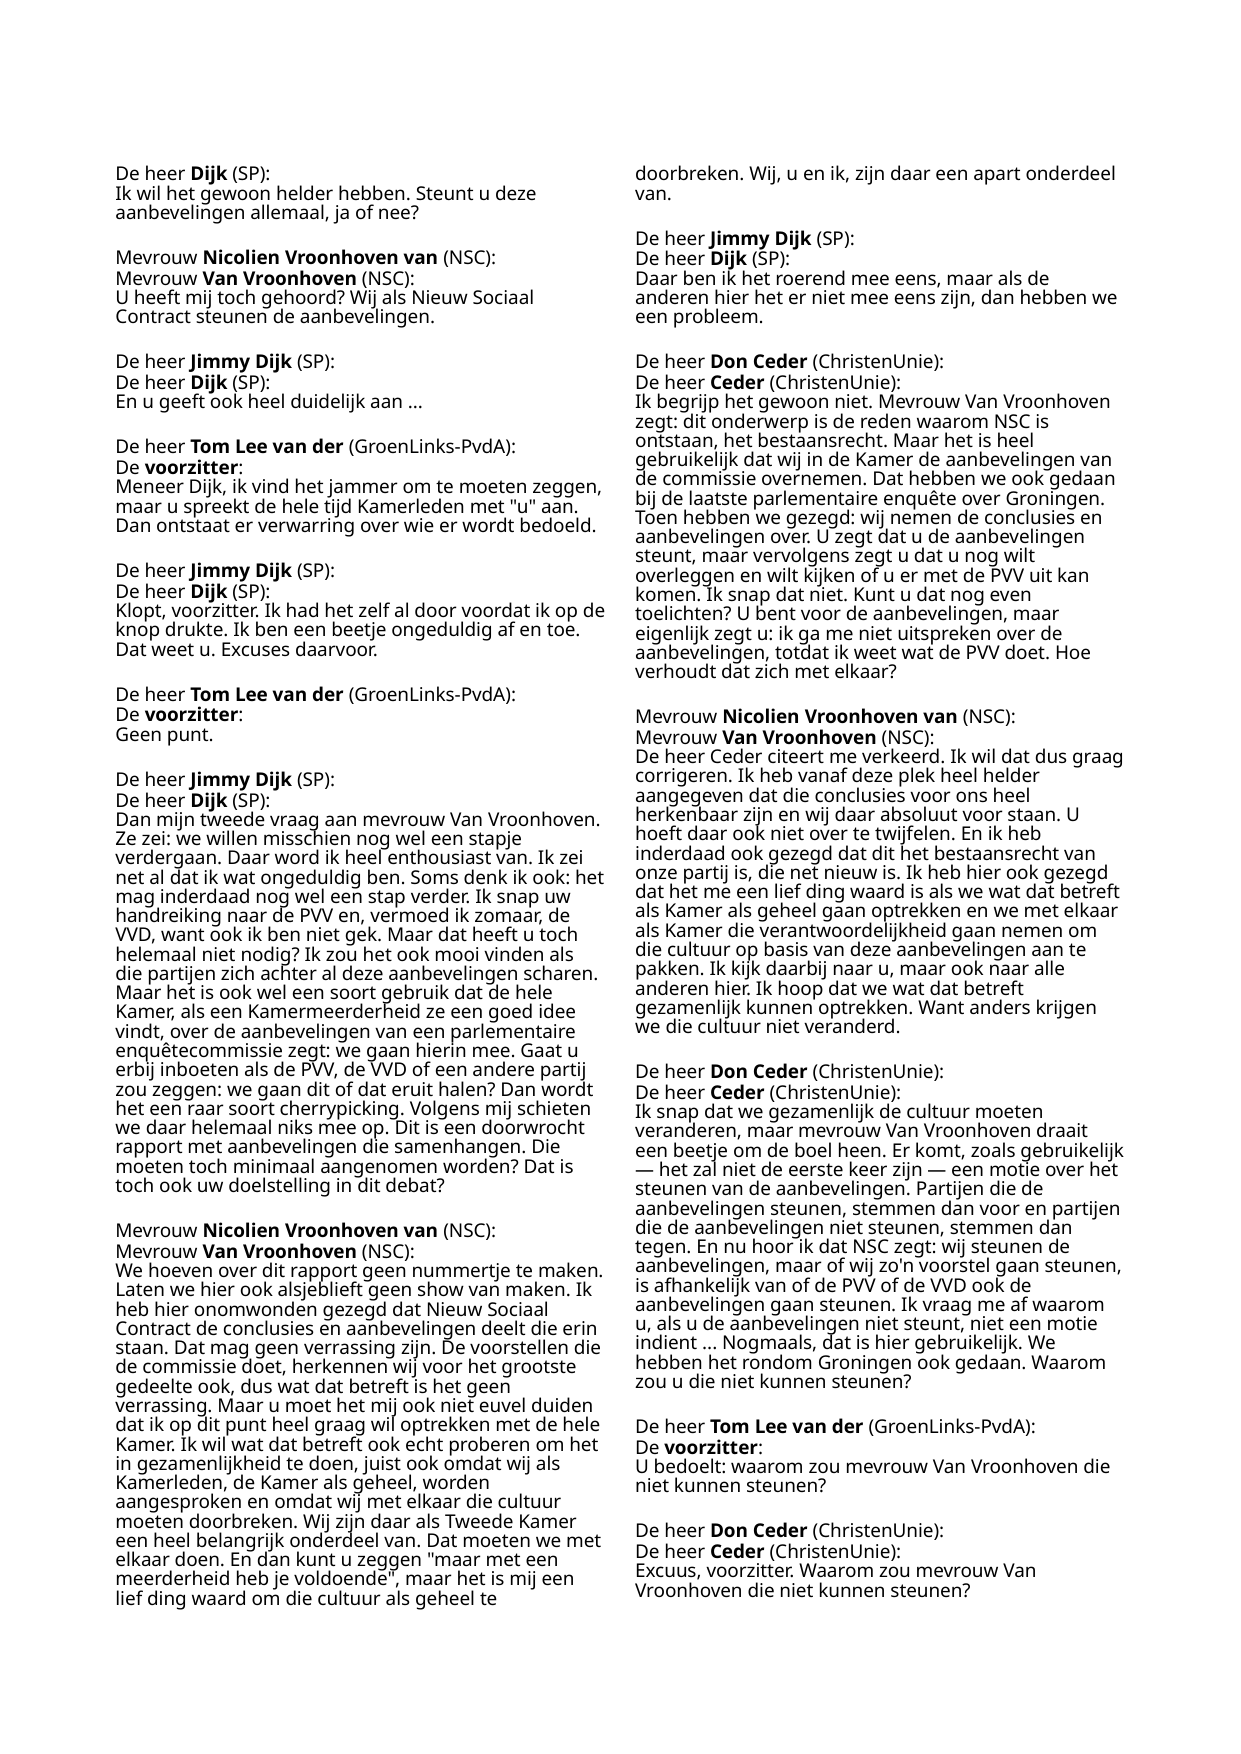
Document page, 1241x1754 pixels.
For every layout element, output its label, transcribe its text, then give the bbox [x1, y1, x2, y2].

text De heer Tom Lee van der (GroenLinks-PvdA): [115, 681, 605, 706]
text De heer Jimmy Dijk (SP): [115, 557, 605, 583]
text De voorzitter: [115, 459, 605, 478]
text Meneer Dijk, ik vind het jammer om te moeten zeggen, maar u spreekt de hele tijd Kamerleden met "u" aan. Dan ontstaat er verwarring over wie er wordt bedoeld. [115, 478, 605, 536]
text We hoeven over dit rapport geen nummertje te maken. Laten we hier ook alsjeblieft geen show van maken. Ik heb hier onomwonden gezegd dat Nieuw Sociaal Contract de conclusies en aanbevelingen deelt die erin staan. Dat mag geen verrassing zijn. De voorstellen die de commissie doet, herkennen wij voor het grootste gedeelte ook, dus wat dat betreft is het geen verrassing. Maar u moet het mij ook niet euvel duiden dat ik op dit punt heel graag wil optrekken met de hele Kamer. Ik wil wat dat betreft ook echt proberen om het in gezamenlijkheid te doen, juist ook omdat wij als Kamerleden, de Kamer als geheel, worden aangesproken en omdat wij met elkaar die cultuur moeten doorbreken. Wij zijn daar als Tweede Kamer een heel belangrijk onderdeel van. Dat moeten we met elkaar doen. En dan kunt u zeggen "maar met een meerderheid heb je voldoende", maar het is mij een lief ding waard om die cultuur als geheel te [115, 1262, 605, 1609]
text De heer Don Ceder (ChristenUnie): [635, 348, 1125, 374]
text De heer Ceder (ChristenUnie): [635, 1084, 1125, 1103]
text De heer Tom Lee van der (GroenLinks-PvdA): [115, 433, 605, 459]
text De heer Dijk (SP): [115, 374, 605, 393]
text De voorzitter: [115, 706, 605, 726]
text De heer Jimmy Dijk (SP): [115, 766, 605, 792]
text De heer Jimmy Dijk (SP): [635, 225, 1125, 250]
text Mevrouw Van Vroonhoven (NSC): [115, 270, 605, 289]
text Mevrouw Nicolien Vroonhoven van (NSC): [115, 244, 605, 270]
text Excuus, voorzitter. Waarom zou mevrouw Van Vroonhoven die niet kunnen steunen? [635, 1562, 1125, 1601]
text Ik wil het gewoon helder hebben. Steunt u deze aanbevelingen allemaal, ja of nee? [115, 184, 605, 223]
text Mevrouw Nicolien Vroonhoven van (NSC): [115, 1217, 605, 1243]
text De heer Ceder citeert me verkeerd. Ik wil dat dus graag corrigeren. Ik heb vanaf deze plek heel helder aangegeven dat die conclusies voor ons heel herkenbaar zijn en wij daar absoluut voor staan. U hoeft daar ook niet over te twijfelen. En ik heb inderdaad ook gezegd dat dit het bestaansrecht van onze partij is, die net nieuw is. Ik heb hier ook gezegd dat het me een lief ding waard is als we wat dat betreft als Kamer als geheel gaan optrekken en we met elkaar als Kamer die verantwoordelijkheid gaan nemen om die cultuur op basis van deze aanbevelingen aan te pakken. Ik kijk daarbij naar u, maar ook naar alle anderen hier. Ik hoop dat we wat dat betreft gezamenlijk kunnen optrekken. Want anders krijgen we die cultuur niet veranderd. [635, 748, 1125, 1037]
text Mevrouw Van Vroonhoven (NSC): [635, 729, 1125, 748]
text Mevrouw Van Vroonhoven (NSC): [115, 1243, 605, 1262]
text De voorzitter: [635, 1439, 1125, 1458]
text Mevrouw Nicolien Vroonhoven van (NSC): [635, 703, 1125, 729]
text U heeft mij toch gehoord? Wij als Nieuw Sociaal Contract steunen de aanbevelingen. [115, 289, 605, 327]
text U bedoelt: waarom zou mevrouw Van Vroonhoven die niet kunnen steunen? [635, 1458, 1125, 1497]
text De heer Dijk (SP): [115, 165, 605, 184]
text En u geeft ook heel duidelijk aan ... [115, 393, 605, 413]
text De heer Ceder (ChristenUnie): [635, 374, 1125, 393]
text De heer Dijk (SP): [635, 250, 1125, 270]
text De heer Jimmy Dijk (SP): [115, 348, 605, 374]
text Geen punt. [115, 726, 605, 745]
text De heer Tom Lee van der (GroenLinks-PvdA): [635, 1413, 1125, 1439]
text De heer Ceder (ChristenUnie): [635, 1543, 1125, 1562]
text Klopt, voorzitter. Ik had het zelf al door voordat ik op de knop drukte. Ik ben een beetje ongeduldig af en toe. Dat weet u. Excuses daarvoor. [115, 602, 605, 660]
text Daar ben ik het roerend mee eens, maar als de anderen hier het er niet mee eens zijn, dan hebben we een probleem. [635, 270, 1125, 327]
text De heer Dijk (SP): [115, 792, 605, 811]
text De heer Dijk (SP): [115, 583, 605, 602]
text Ik begrijp het gewoon niet. Mevrouw Van Vroonhoven zegt: dit onderwerp is de reden waarom NSC is ontstaan, het bestaansrecht. Maar het is heel gebruikelijk dat wij in de Kamer de aanbevelingen van de commissie overnemen. Dat hebben we ook gedaan bij de laatste parlementaire enquête over Groningen. Toen hebben we gezegd: wij nemen de conclusies en aanbevelingen over. U zegt dat u de aanbevelingen steunt, maar vervolgens zegt u dat u nog wilt overleggen en wilt kijken of u er met de PVV uit kan komen. Ik snap dat niet. Kunt u dat nog even toelichten? U bent voor de aanbevelingen, maar eigenlijk zegt u: ik ga me niet uitspreken over de aanbevelingen, totdat ik weet wat de PVV doet. Hoe verhoudt dat zich met elkaar? [635, 393, 1125, 682]
text De heer Don Ceder (ChristenUnie): [635, 1517, 1125, 1543]
text Dan mijn tweede vraag aan mevrouw Van Vroonhoven. Ze zei: we willen misschien nog wel een stapje verdergaan. Daar word ik heel enthousiast van. Ik zei net al dat ik wat ongeduldig ben. Soms denk ik ook: het mag inderdaad nog wel een stap verder. Ik snap uw handreiking naar de PVV en, vermoed ik zomaar, de VVD, want ook ik ben niet gek. Maar dat heeft u toch helemaal niet nodig? Ik zou het ook mooi vinden als die partijen zich achter al deze aanbevelingen scharen. Maar het is ook wel een soort gebruik dat de hele Kamer, als een Kamermeerderheid ze een goed idee vindt, over de aanbevelingen van een parlementaire enquêtecommissie zegt: we gaan hierin mee. Gaat u erbij inboeten als de PVV, de VVD of een andere partij zou zeggen: we gaan dit of dat eruit halen? Dan wordt het een raar soort cherrypicking. Volgens mij schieten we daar helemaal niks mee op. Dit is een doorwrocht rapport met aanbevelingen die samenhangen. Die moeten toch minimaal aangenomen worden? Dat is toch ook uw doelstelling in dit debat? [115, 811, 605, 1196]
text De heer Don Ceder (ChristenUnie): [635, 1058, 1125, 1084]
text doorbreken. Wij, u en ik, zijn daar een apart onderdeel van. [635, 165, 1125, 204]
text Ik snap dat we gezamenlijk de cultuur moeten veranderen, maar mevrouw Van Vroonhoven draait een beetje om de boel heen. Er komt, zoals gebruikelijk — het zal niet de eerste keer zijn — een motie over het steunen van de aanbevelingen. Partijen die de aanbevelingen steunen, stemmen dan voor en partijen die de aanbevelingen niet steunen, stemmen dan tegen. En nu hoor ik dat NSC zegt: wij steunen de aanbevelingen, maar of wij zo'n voorstel gaan steunen, is afhankelijk van of de PVV of de VVD ook de aanbevelingen gaan steunen. Ik vraag me af waarom u, als u de aanbevelingen niet steunt, niet een motie indient ... Nogmaals, dat is hier gebruikelijk. We hebben het rondom Groningen ook gedaan. Waarom zou u die niet kunnen steunen? [635, 1103, 1125, 1392]
